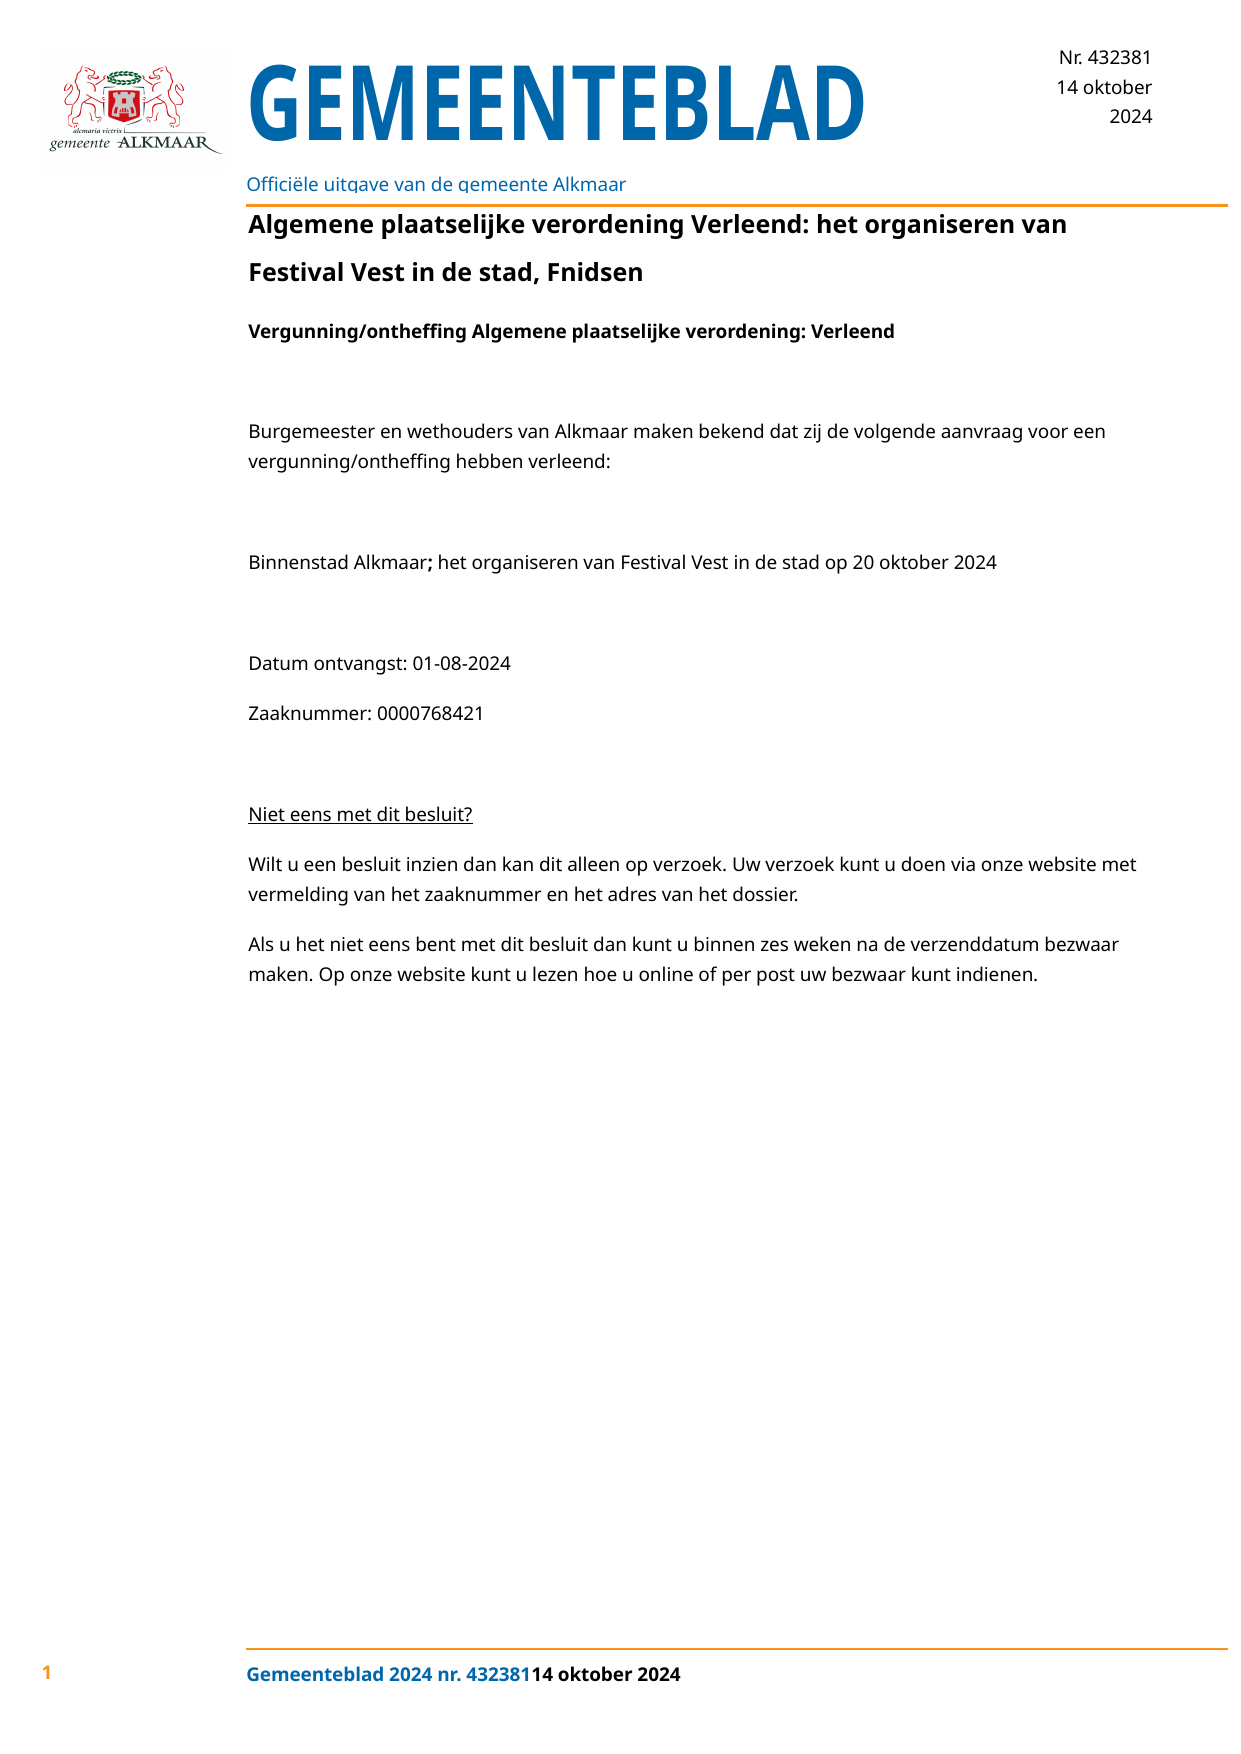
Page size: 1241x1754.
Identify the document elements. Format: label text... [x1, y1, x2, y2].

text Zaaknummer: 0000768421 [248, 700, 1152, 726]
text Vergunning/ontheffing Algemene plaatselijke verordening: Verleend [248, 318, 1152, 344]
text Binnenstad Alkmaar; het organiseren van Festival Vest in de stad op 20 oktober 2024 [248, 549, 1152, 575]
text Als u het niet eens bent met dit besluit dan kunt u binnen zes weken na de verzenddatum bezwaar maken. Op onze website kunt u lezen hoe u online of per post uw bezwaar kunt indienen. [248, 932, 1152, 987]
text Datum ontvangst: 01-08-2024 [248, 650, 1152, 676]
picture [41, 47, 231, 172]
text Algemene plaatselijke verordening Verleend: het organiseren van Festival Vest in de stad, Fnidsen [248, 207, 1152, 288]
text Wilt u een besluit inzien dan kan dit alleen op verzoek. Uw verzoek kunt u doen via onze website met vermelding van het zaaknummer en het adres van het dossier. [248, 852, 1152, 907]
text Burgemeester en wethouders van Alkmaar maken bekend dat zij de volgende aanvraag voor een vergunning/ontheffing hebben verleend: [248, 419, 1152, 474]
text Niet eens met dit besluit? [248, 801, 1152, 827]
